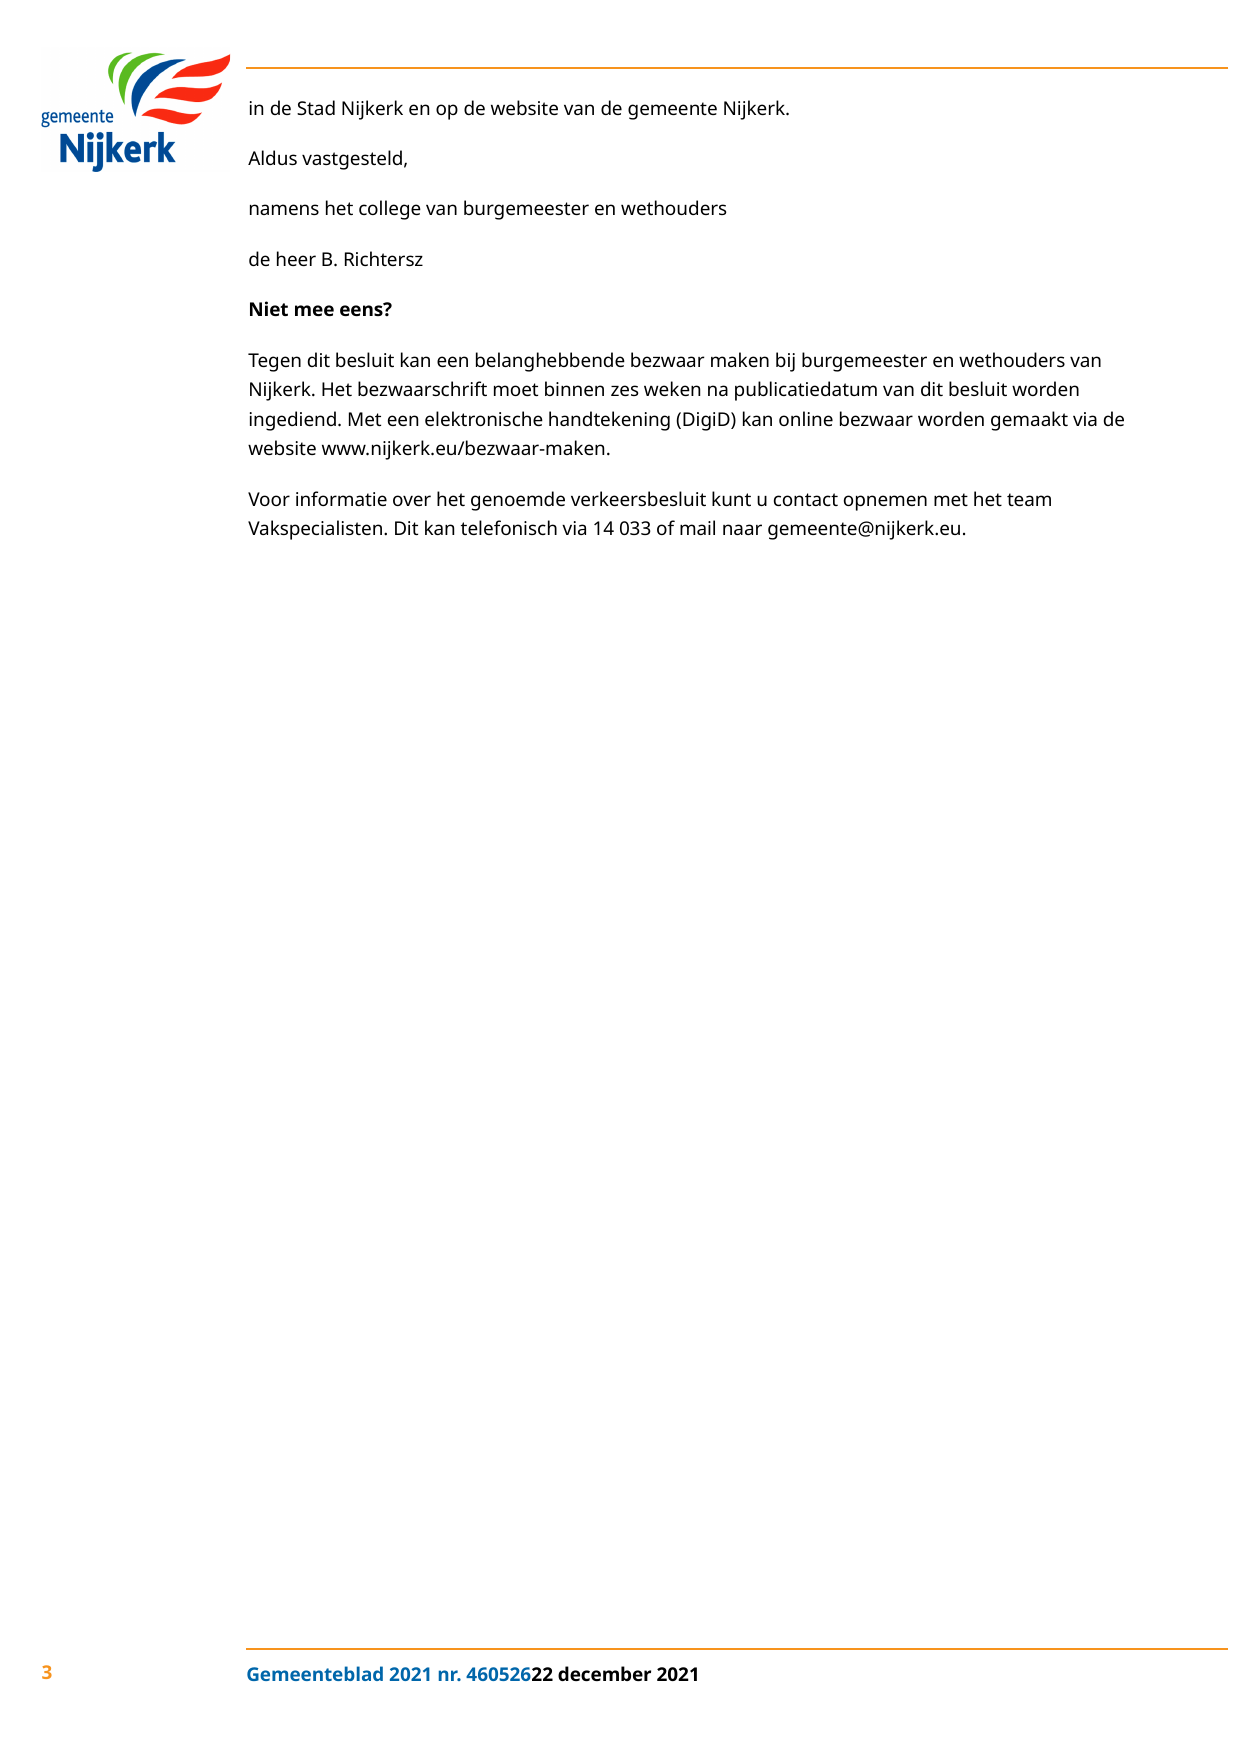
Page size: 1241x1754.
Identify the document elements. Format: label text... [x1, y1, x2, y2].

text Voor informatie over het genoemde verkeersbesluit kunt u contact opnemen met het team Vakspecialisten. Dit kan telefonisch via 14 033 of mail naar gemeente@nijkerk.eu. [248, 486, 1152, 541]
text Niet mee eens? [248, 296, 1152, 322]
text Tegen dit besluit kan een belanghebbende bezwaar maken bij burgemeester en wethouders van Nijkerk. Het bezwaarschrift moet binnen zes weken na publicatiedatum van dit besluit worden ingediend. Met een elektronische handtekening (DigiD) kan online bezwaar worden gemaakt via de website www.nijkerk.eu/bezwaar-maken. [248, 347, 1152, 461]
text Aldus vastgesteld, [248, 145, 1152, 171]
text namens het college van burgemeester en wethouders [248, 196, 1152, 221]
text de heer B. Richtersz [248, 246, 1152, 272]
text in de Stad Nijkerk en op de website van de gemeente Nijkerk. [248, 95, 1152, 121]
picture [41, 47, 231, 172]
